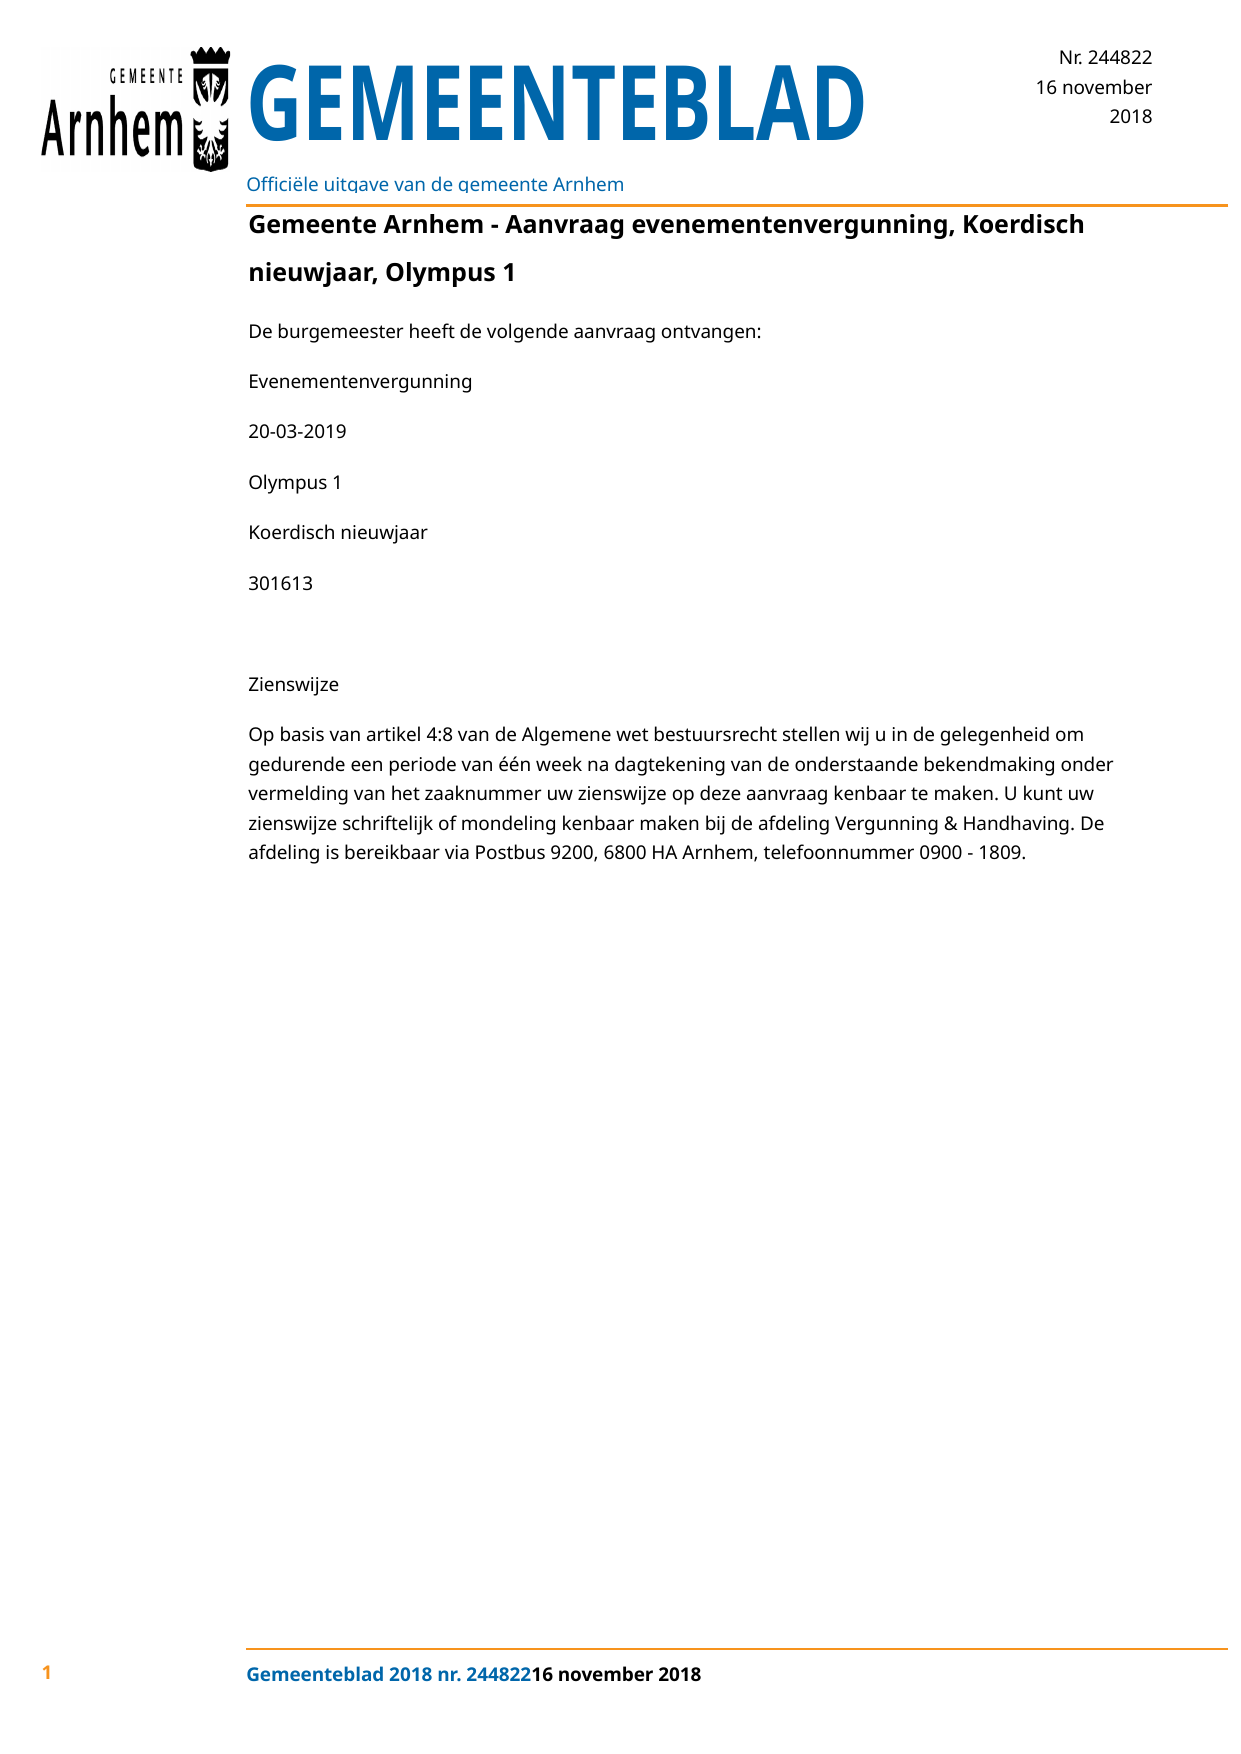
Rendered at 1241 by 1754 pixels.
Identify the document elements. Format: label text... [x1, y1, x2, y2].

text Op basis van artikel 4:8 van de Algemene wet bestuursrecht stellen wij u in de gelegenheid om gedurende een periode van één week na dagtekening van de onderstaande bekendmaking onder vermelding van het zaaknummer uw zienswijze op deze aanvraag kenbaar te maken. U kunt uw zienswijze schriftelijk of mondeling kenbaar maken bij de afdeling Vergunning & Handhaving. De afdeling is bereikbaar via Postbus 9200, 6800 HA Arnhem, telefoonnummer 0900 - 1809. [248, 721, 1152, 865]
text Gemeente Arnhem - Aanvraag evenementenvergunning, Koerdisch nieuwjaar, Olympus 1 [248, 207, 1152, 288]
text De burgemeester heeft de volgende aanvraag ontvangen: [248, 318, 1152, 344]
picture [41, 47, 231, 172]
text Koerdisch nieuwjaar [248, 519, 1152, 545]
text Zienswijze [248, 671, 1152, 697]
text 20-03-2019 [248, 419, 1152, 444]
text Evenementenvergunning [248, 368, 1152, 394]
text 301613 [248, 570, 1152, 596]
text Olympus 1 [248, 469, 1152, 495]
